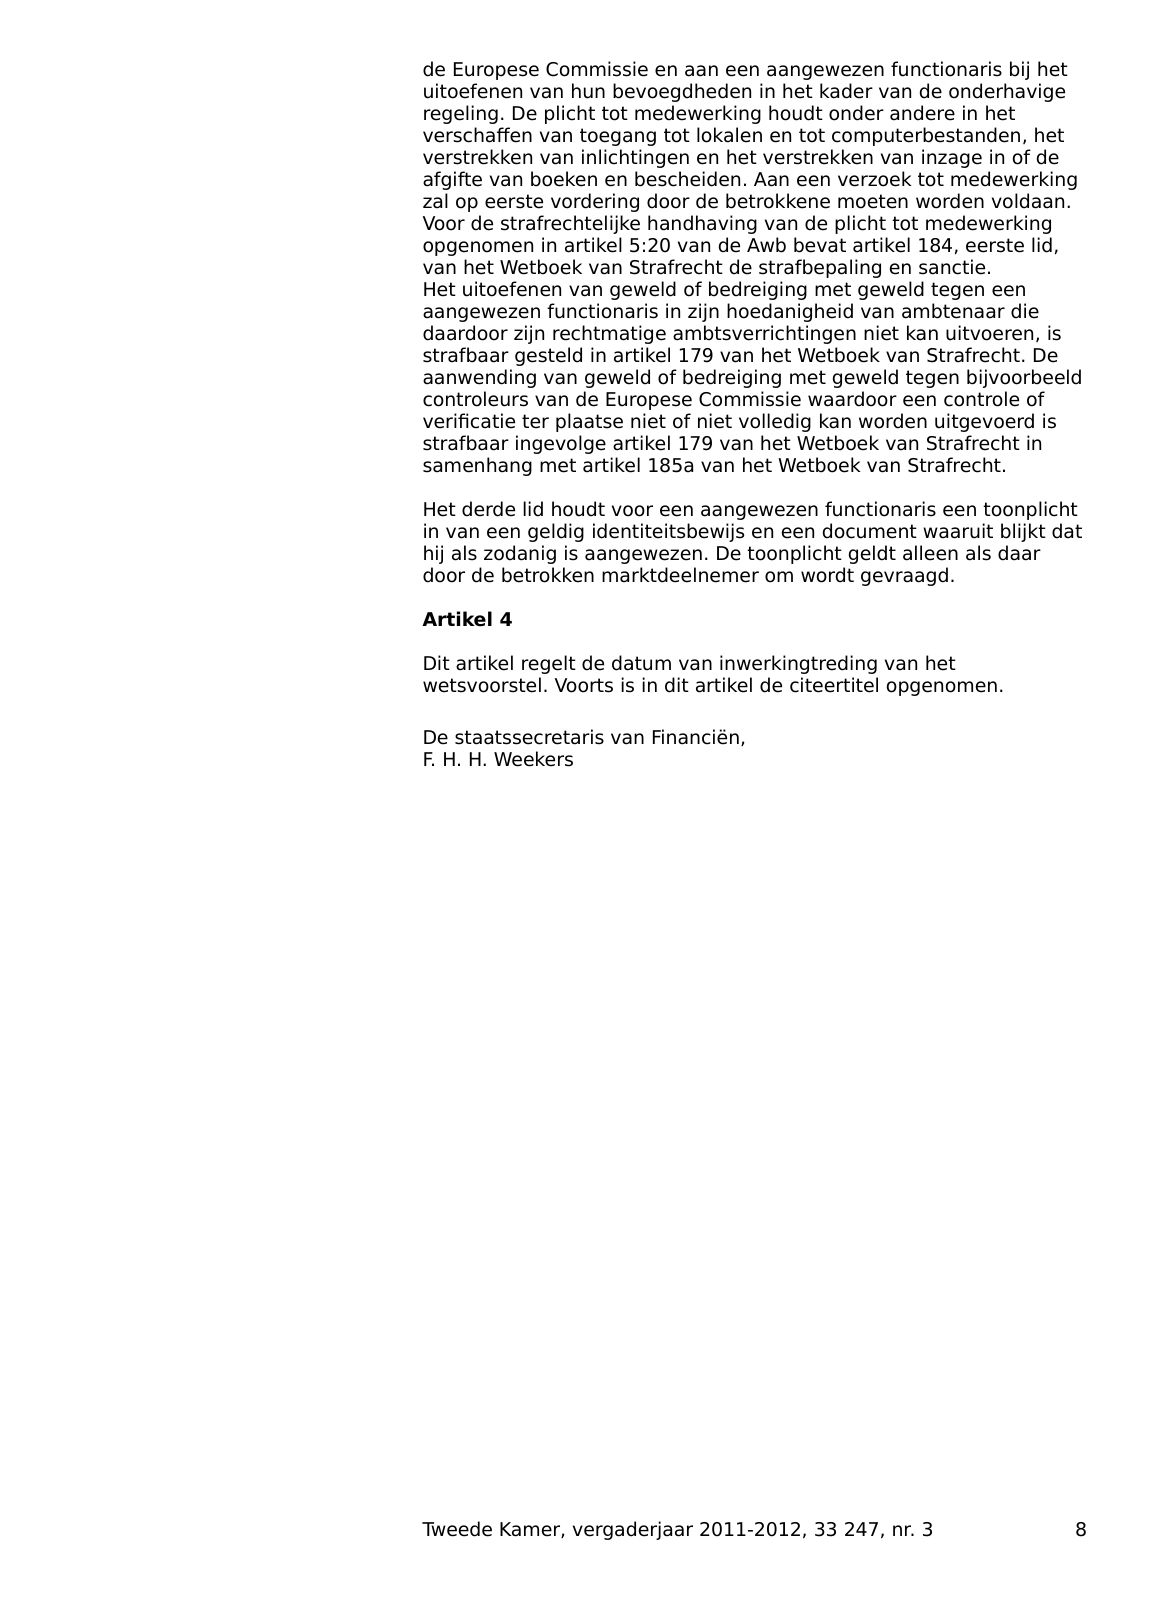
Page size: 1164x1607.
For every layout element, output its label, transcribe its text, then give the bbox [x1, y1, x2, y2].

text Het derde lid houdt voor een aangewezen functionaris een toonplicht in van een geldig identiteitsbewijs en een document waaruit blijkt dat hij als zodanig is aangewezen. De toonplicht geldt alleen als daar door de betrokken marktdeelnemer om wordt gevraagd. [422, 499, 1087, 587]
text Dit artikel regelt de datum van inwerkingtreding van het wetsvoorstel. Voorts is in dit artikel de citeertitel opgenomen. [422, 653, 1087, 697]
text Het uitoefenen van geweld of bedreiging met geweld tegen een aangewezen functionaris in zijn hoedanigheid van ambtenaar die daardoor zijn rechtmatige ambtsverrichtingen niet kan uitvoeren, is strafbaar gesteld in artikel 179 van het Wetboek van Strafrecht. De aanwending van geweld of bedreiging met geweld tegen bijvoorbeeld controleurs van de Europese Commissie waardoor een controle of verificatie ter plaatse niet of niet volledig kan worden uitgevoerd is strafbaar ingevolge artikel 179 van het Wetboek van Strafrecht in samenhang met artikel 185a van het Wetboek van Strafrecht. [422, 279, 1087, 477]
text de Europese Commissie en aan een aangewezen functionaris bij het uitoefenen van hun bevoegdheden in het kader van de onderhavige regeling. De plicht tot medewerking houdt onder andere in het verschaffen van toegang tot lokalen en tot computerbestanden, het verstrekken van inlichtingen en het verstrekken van inzage in of de afgifte van boeken en bescheiden. Aan een verzoek tot medewerking zal op eerste vordering door de betrokkene moeten worden voldaan. Voor de strafrechtelijke handhaving van de plicht tot medewerking opgenomen in artikel 5:20 van de Awb bevat artikel 184, eerste lid, van het Wetboek van Strafrecht de strafbepaling en sanctie. [422, 59, 1087, 279]
text De staatssecretaris van Financiën, F. H. H. Weekers [422, 727, 1087, 771]
subtitle Artikel 4 [422, 609, 1087, 631]
